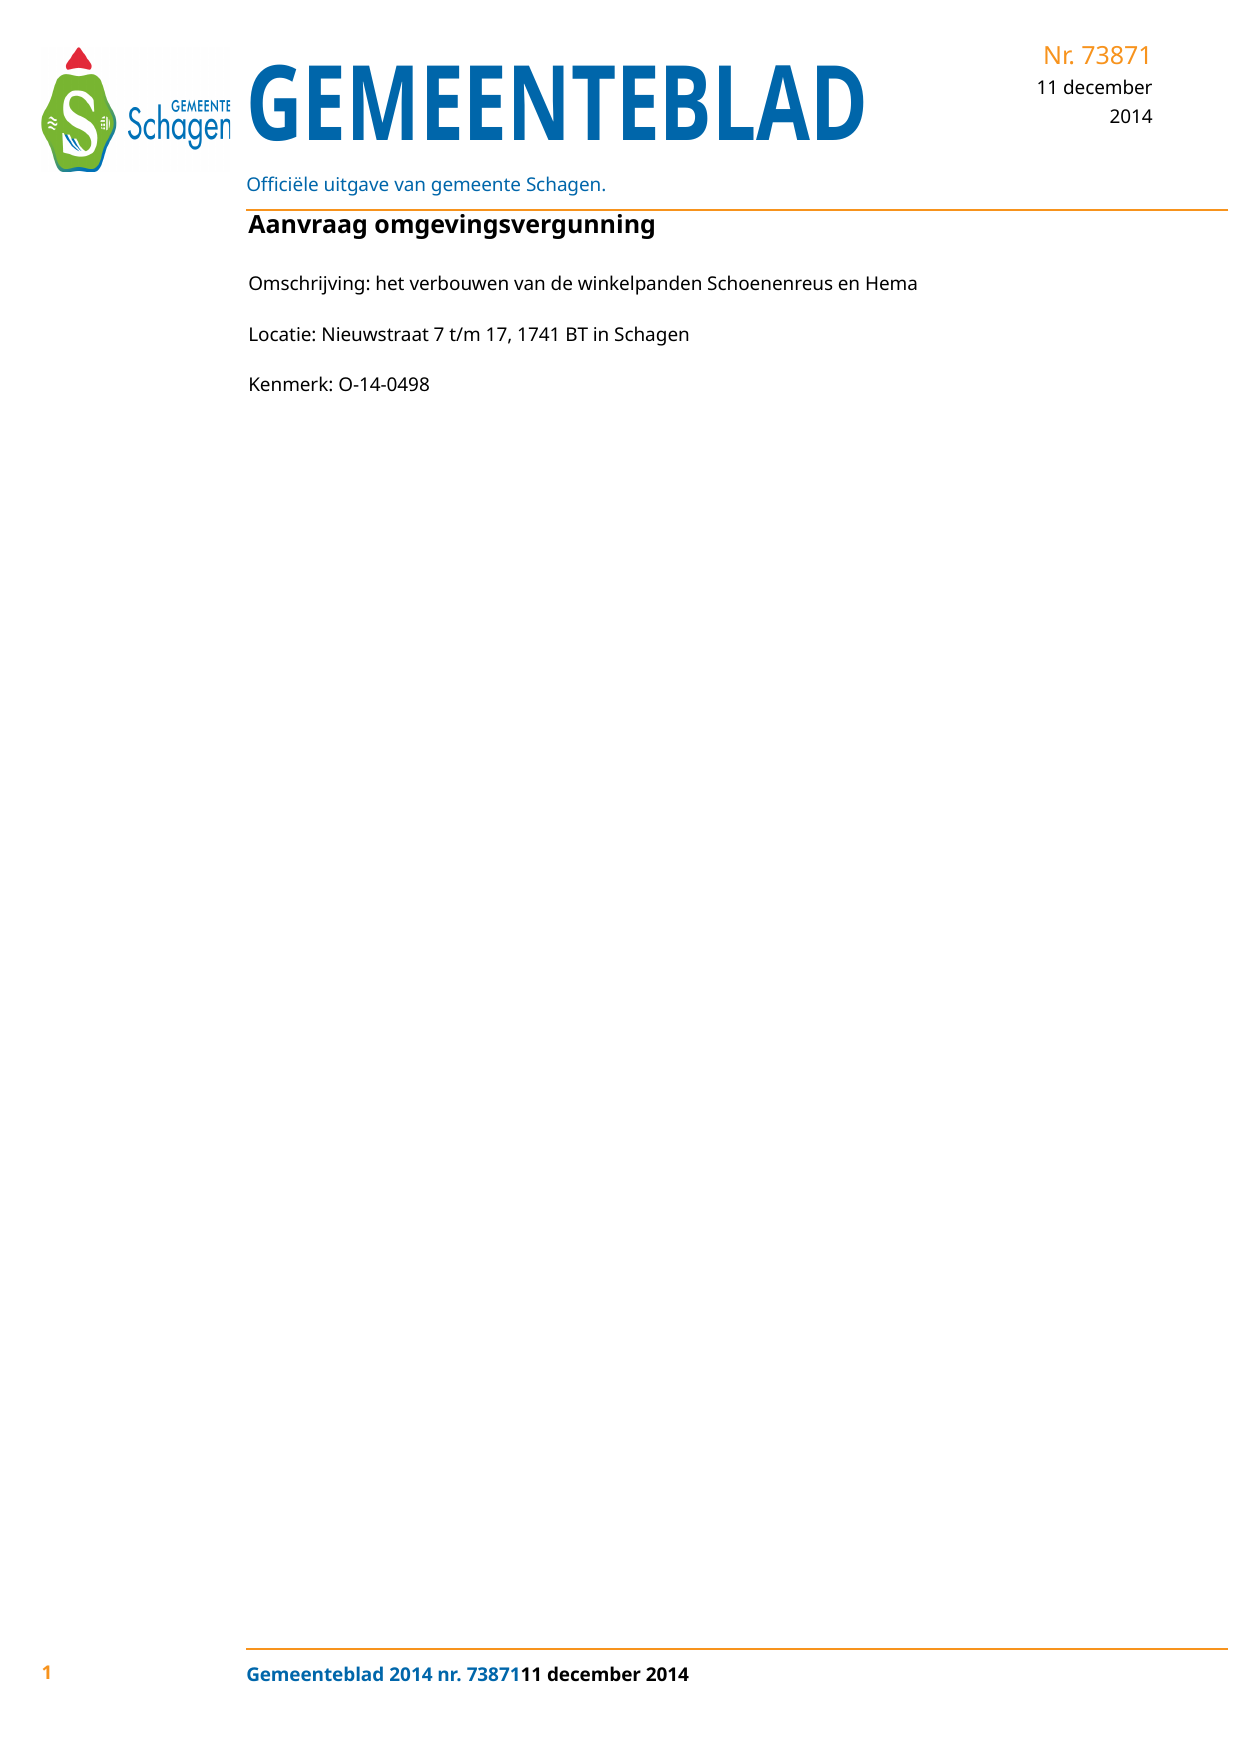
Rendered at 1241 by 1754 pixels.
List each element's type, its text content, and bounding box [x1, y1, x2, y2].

picture [41, 47, 231, 172]
text Kenmerk: O-14-0498 [248, 371, 1152, 397]
text Aanvraag omgevingsvergunning [248, 211, 1152, 241]
text Locatie: Nieuwstraat 7 t/m 17, 1741 BT in Schagen [248, 321, 1152, 346]
text Omschrijving: het verbouwen van de winkelpanden Schoenenreus en Hema [248, 270, 1152, 296]
